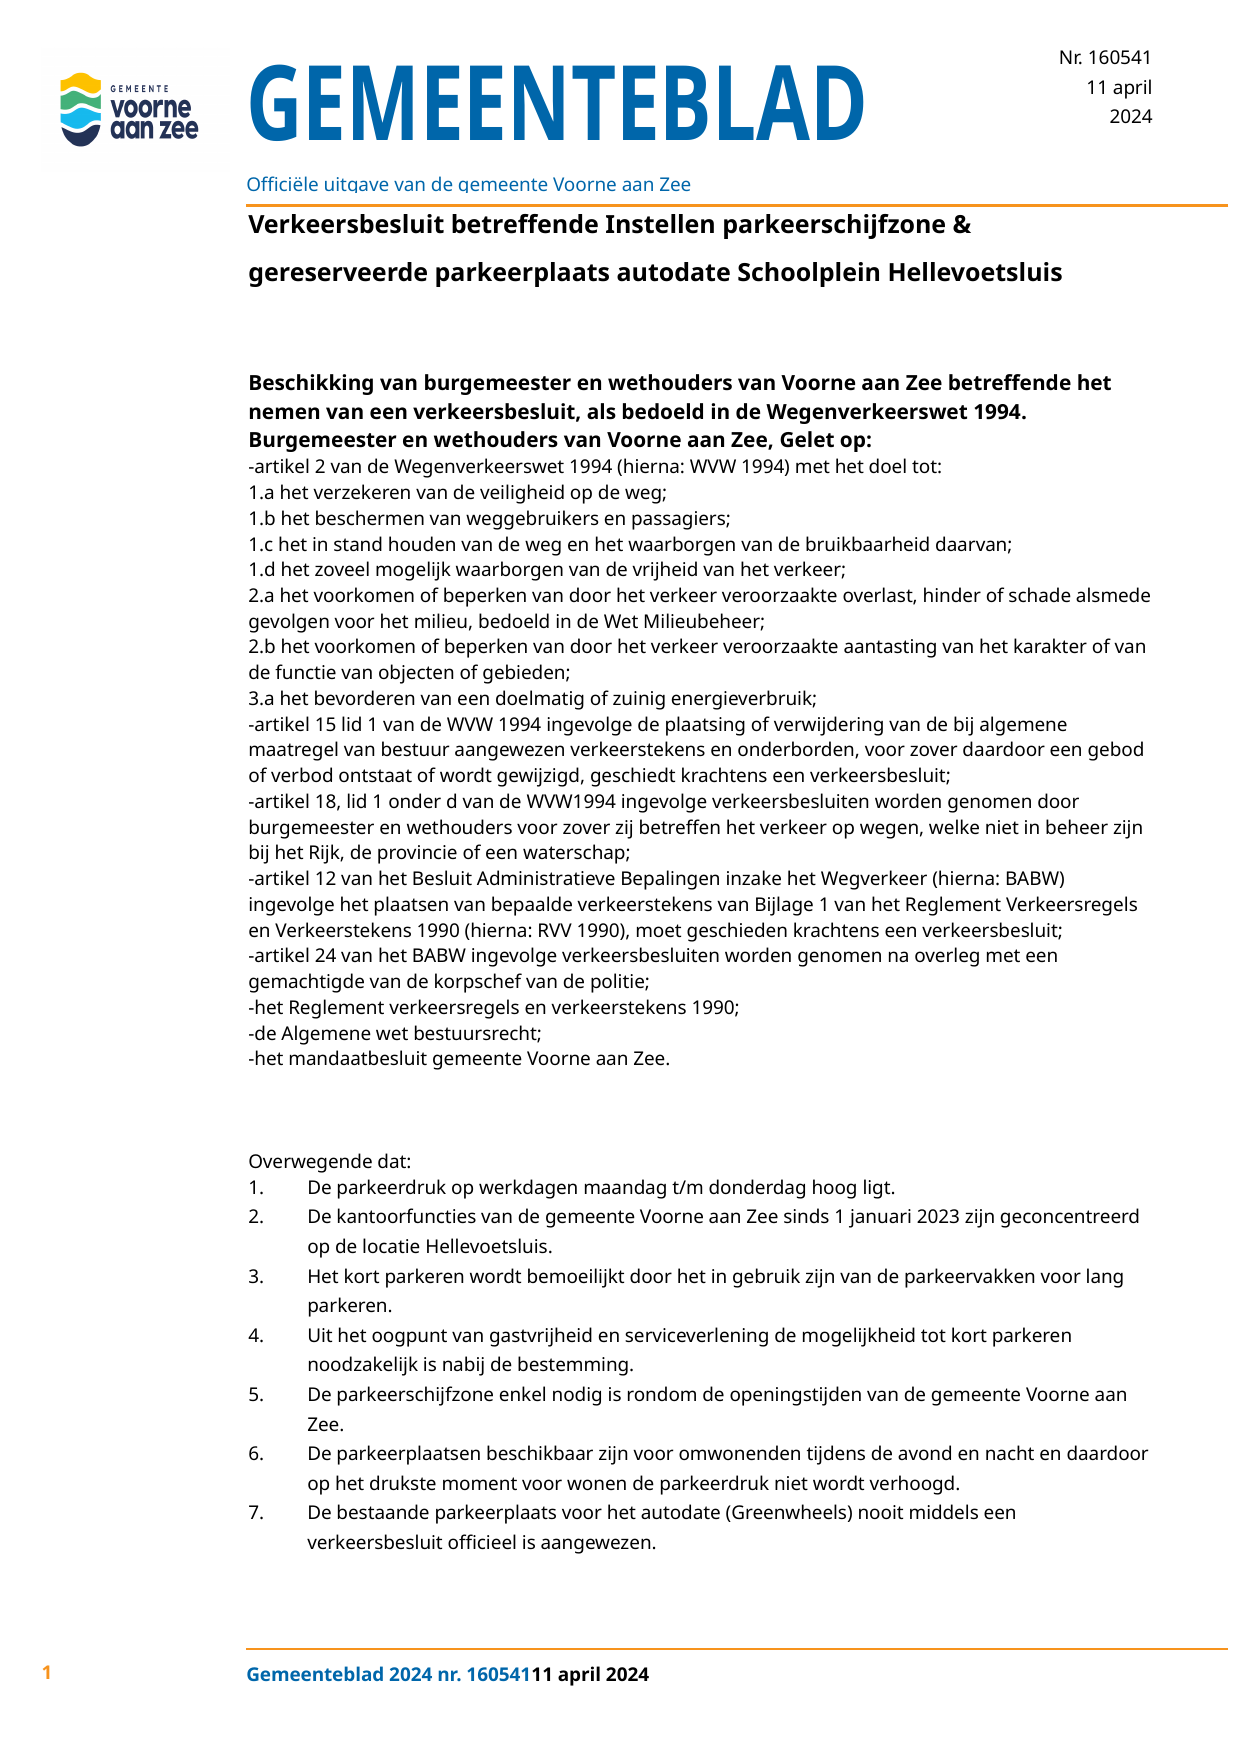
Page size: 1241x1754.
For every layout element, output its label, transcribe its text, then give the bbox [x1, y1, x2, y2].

text -het mandaatbesluit gemeente Voorne aan Zee. [248, 1045, 1152, 1071]
text Verkeersbesluit betreffende Instellen parkeerschijfzone & gereserveerde parkeerplaats autodate Schoolplein Hellevoetsluis [248, 207, 1152, 288]
text 2.a het voorkomen of beperken van door het verkeer veroorzaakte overlast, hinder of schade alsmede gevolgen voor het milieu, bedoeld in de Wet Milieubeheer; [248, 582, 1152, 634]
list De parkeerschijfzone enkel nodig is rondom de openingstijden van de gemeente Voorne aan Zee. [248, 1381, 1152, 1436]
text -artikel 12 van het Besluit Administratieve Bepalingen inzake het Wegverkeer (hierna: BABW) ingevolge het plaatsen van bepaalde verkeerstekens van Bijlage 1 van het Reglement Verkeersregels en Verkeerstekens 1990 (hierna: RVV 1990), moet geschieden krachtens een verkeersbesluit; [248, 865, 1152, 942]
text 1.d het zoveel mogelijk waarborgen van de vrijheid van het verkeer; [248, 557, 1152, 582]
text -artikel 2 van de Wegenverkeerswet 1994 (hierna: WVW 1994) met het doel tot: [248, 454, 1152, 479]
text -het Reglement verkeersregels en verkeerstekens 1990; [248, 994, 1152, 1020]
list Het kort parkeren wordt bemoeilijkt door het in gebruik zijn van de parkeervakken voor lang parkeren. [248, 1263, 1152, 1318]
picture [41, 47, 231, 172]
list De parkeerplaatsen beschikbaar zijn voor omwonenden tijdens de avond en nacht en daardoor op het drukste moment voor wonen de parkeerdruk niet wordt verhoogd. [248, 1440, 1152, 1496]
text Beschikking van burgemeester en wethouders van Voorne aan Zee betreffende het nemen van een verkeersbesluit, als bedoeld in de Wegenverkeerswet 1994. Burgemeester en wethouders van Voorne aan Zee, Gelet op: [248, 368, 1152, 454]
text -artikel 15 lid 1 van de WVW 1994 ingevolge de plaatsing of verwijdering van de bij algemene maatregel van bestuur aangewezen verkeerstekens en onderborden, voor zover daardoor een gebod of verbod ontstaat of wordt gewijzigd, geschiedt krachtens een verkeersbesluit; [248, 711, 1152, 788]
text 2.b het voorkomen of beperken van door het verkeer veroorzaakte aantasting van het karakter of van de functie van objecten of gebieden; [248, 634, 1152, 685]
text Overwegende dat: [248, 1148, 1152, 1174]
text 1.c het in stand houden van de weg en het waarborgen van de bruikbaarheid daarvan; [248, 531, 1152, 557]
text 1.a het verzekeren van de veiligheid op de weg; [248, 479, 1152, 505]
list De parkeerdruk op werkdagen maandag t/m donderdag hoog ligt. [248, 1174, 1152, 1200]
text 3.a het bevorderen van een doelmatig of zuinig energieverbruik; [248, 685, 1152, 711]
text -artikel 24 van het BABW ingevolge verkeersbesluiten worden genomen na overleg met een gemachtigde van de korpschef van de politie; [248, 942, 1152, 994]
text -de Algemene wet bestuursrecht; [248, 1020, 1152, 1045]
list De kantoorfuncties van de gemeente Voorne aan Zee sinds 1 januari 2023 zijn geconcentreerd op de locatie Hellevoetsluis. [248, 1204, 1152, 1259]
text -artikel 18, lid 1 onder d van de WVW1994 ingevolge verkeersbesluiten worden genomen door burgemeester en wethouders voor zover zij betreffen het verkeer op wegen, welke niet in beheer zijn bij het Rijk, de provincie of een waterschap; [248, 788, 1152, 865]
text 1.b het beschermen van weggebruikers en passagiers; [248, 505, 1152, 531]
list Uit het oogpunt van gastvrijheid en serviceverlening de mogelijkheid tot kort parkeren noodzakelijk is nabij de bestemming. [248, 1322, 1152, 1377]
list De bestaande parkeerplaats voor het autodate (Greenwheels) nooit middels een verkeersbesluit officieel is aangewezen. [248, 1499, 1152, 1555]
